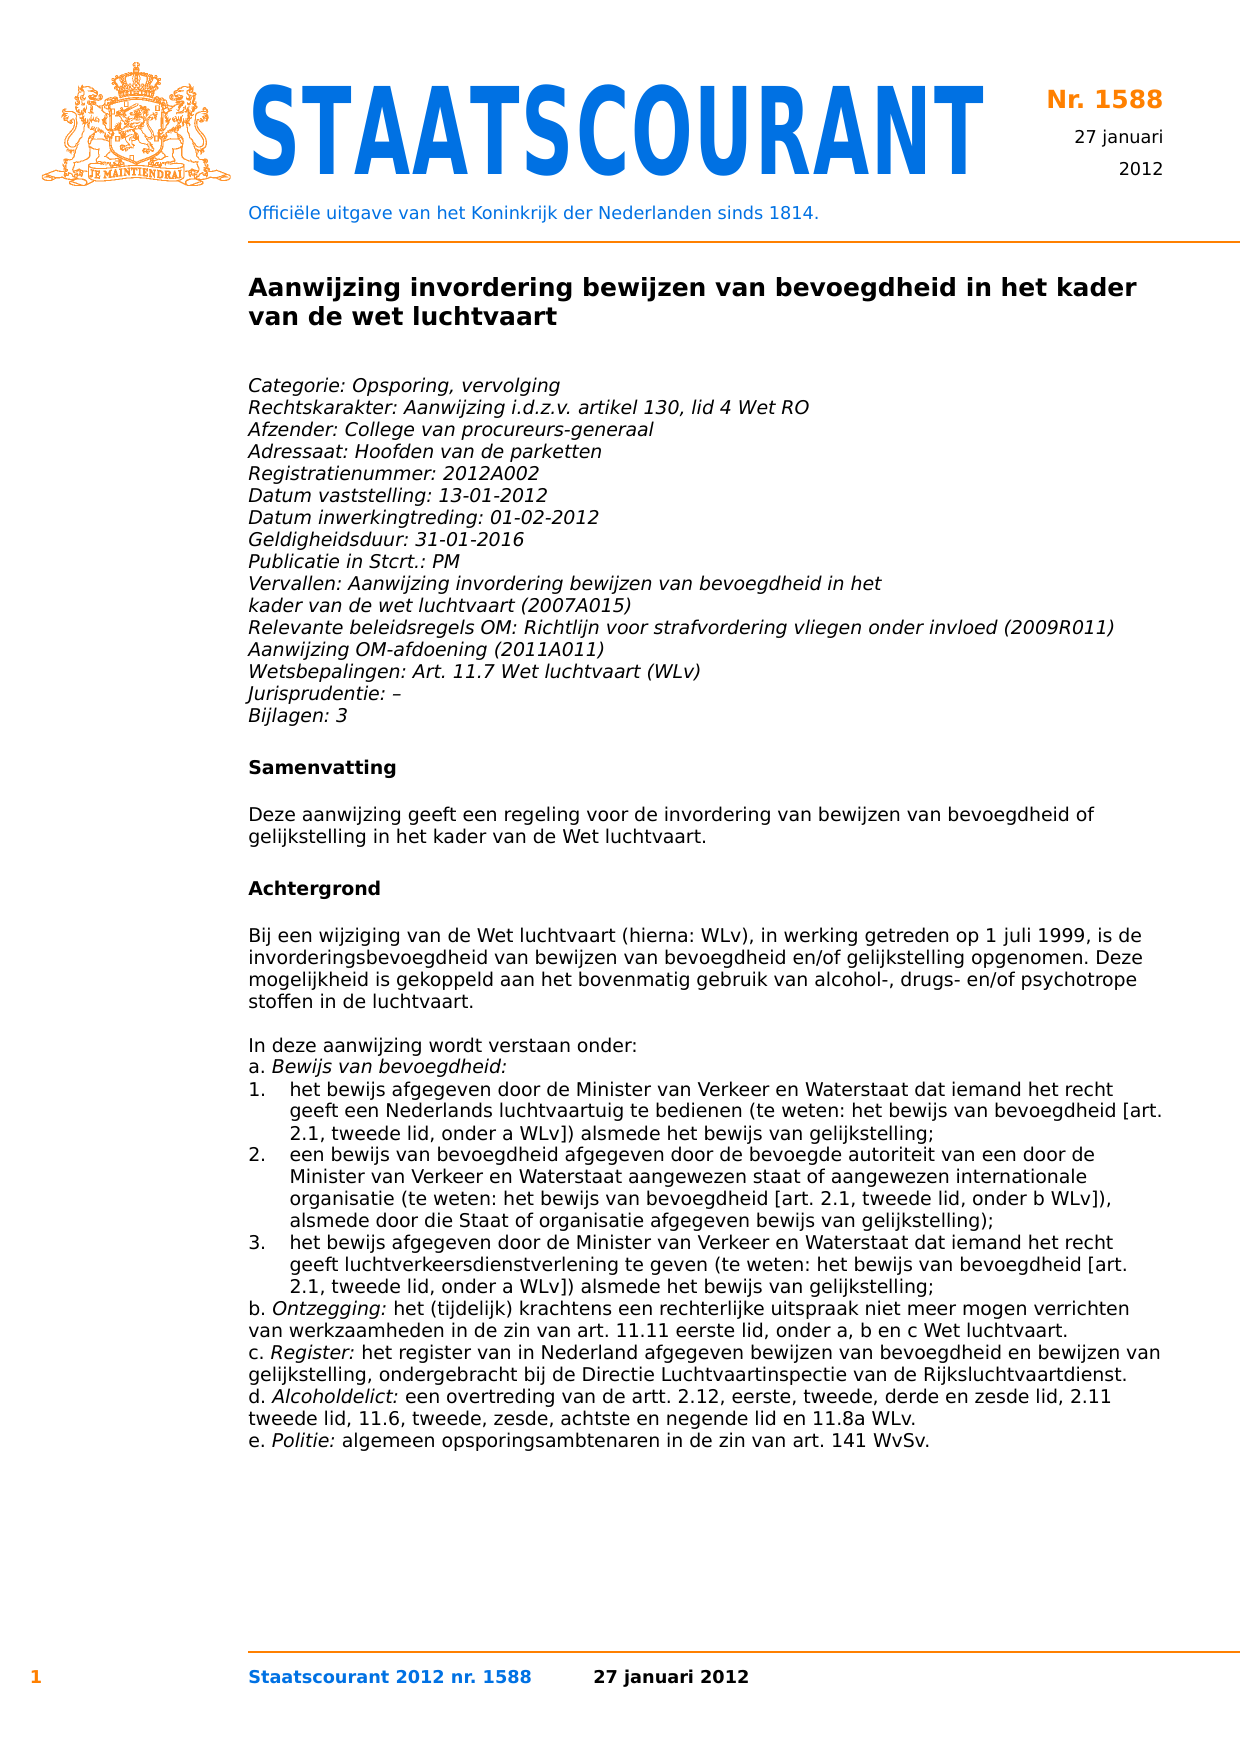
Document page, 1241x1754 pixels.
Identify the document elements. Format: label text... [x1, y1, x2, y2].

text Categorie: Opsporing, vervolging [248, 375, 1163, 397]
text Registratienummer: 2012A002 [248, 463, 1163, 485]
text b. Ontzegging: het (tijdelijk) krachtens een rechterlijke uitspraak niet meer mogen verrichten van werkzaamheden in de zin van art. 11.11 eerste lid, onder a, b en c Wet luchtvaart. [248, 1298, 1163, 1342]
text Datum inwerkingtreding: 01-02-2012 [248, 507, 1163, 529]
subtitle Samenvatting [248, 757, 1163, 779]
text c. Register: het register van in Nederland afgegeven bewijzen van bevoegdheid en bewijzen van gelijkstelling, ondergebracht bij de Directie Luchtvaartinspectie van de Rijksluchtvaartdienst. [248, 1342, 1163, 1386]
text Afzender: College van procureurs-generaal [248, 419, 1163, 441]
table_cell 27 januari [998, 121, 1240, 153]
text Adressaat: Hoofden van de parketten [248, 441, 1163, 463]
text Rechtskarakter: Aanwijzing i.d.z.v. artikel 130, lid 4 Wet RO [248, 397, 1163, 419]
text Bijlagen: 3 [248, 705, 1163, 727]
text In deze aanwijzing wordt verstaan onder: [248, 1034, 1163, 1056]
text 1. het bewijs afgegeven door de Minister van Verkeer en Waterstaat dat iemand het recht geeft een Nederlands luchtvaartuig te bedienen (te weten: het bewijs van bevoegdheid [art. 2.1, tweede lid, onder a WLv]) alsmede het bewijs van gelijkstelling; [248, 1078, 1163, 1144]
text Wetsbepalingen: Art. 11.7 Wet luchtvaart (WLv) [248, 661, 1163, 683]
table_cell 2012 [998, 153, 1240, 203]
text Publicatie in Stcrt.: PM [248, 551, 1163, 573]
text kader van de wet luchtvaart (2007A015) [248, 595, 1163, 617]
table_header Nr. 1588 [998, 62, 1240, 121]
subtitle Achtergrond [248, 878, 1163, 900]
text Deze aanwijzing geeft een regeling voor de invordering van bewijzen van bevoegdheid of gelijkstelling in het kader van de Wet luchtvaart. [248, 804, 1163, 848]
table_cell Officiële uitgave van het Koninkrijk der Nederlanden sinds 1814. [248, 203, 1240, 241]
text 2. een bewijs van bevoegdheid afgegeven door de bevoegde autoriteit van een door de Minister van Verkeer en Waterstaat aangewezen staat of aangewezen internationale organisatie (te weten: het bewijs van bevoegdheid [art. 2.1, tweede lid, onder b WLv]), alsmede door die Staat of organisatie afgegeven bewijs van gelijkstelling); [248, 1144, 1163, 1232]
table_header STAATSCOURANT [248, 62, 998, 203]
text Relevante beleidsregels OM: Richtlijn voor strafvordering vliegen onder invloed (2009R011) [248, 617, 1163, 639]
text a. Bewijs van bevoegdheid: [248, 1056, 1163, 1078]
text Vervallen: Aanwijzing invordering bewijzen van bevoegdheid in het [248, 573, 1163, 595]
text Datum vaststelling: 13-01-2012 [248, 485, 1163, 507]
text 3. het bewijs afgegeven door de Minister van Verkeer en Waterstaat dat iemand het recht geeft luchtverkeersdienstverlening te geven (te weten: het bewijs van bevoegdheid [art. 2.1, tweede lid, onder a WLv]) alsmede het bewijs van gelijkstelling; [248, 1232, 1163, 1298]
subtitle Aanwijzing invordering bewijzen van bevoegdheid in het kader van de wet luchtvaart [248, 273, 1163, 331]
table_header [25, 62, 248, 241]
picture [41, 62, 231, 186]
text d. Alcoholdelict: een overtreding van de artt. 2.12, eerste, tweede, derde en zesde lid, 2.11 tweede lid, 11.6, tweede, zesde, achtste en negende lid en 11.8a WLv. [248, 1386, 1163, 1430]
text Aanwijzing OM-afdoening (2011A011) [248, 639, 1163, 661]
text e. Politie: algemeen opsporingsambtenaren in de zin van art. 141 WvSv. [248, 1430, 1163, 1452]
text Geldigheidsduur: 31-01-2016 [248, 529, 1163, 551]
text Jurisprudentie: – [248, 683, 1163, 705]
text Bij een wijziging van de Wet luchtvaart (hierna: WLv), in werking getreden op 1 juli 1999, is de invorderingsbevoegdheid van bewijzen van bevoegdheid en/of gelijkstelling opgenomen. Deze mogelijkheid is gekoppeld aan het bovenmatig gebruik van alcohol-, drugs- en/of psychotrope stoffen in de luchtvaart. [248, 925, 1163, 1013]
